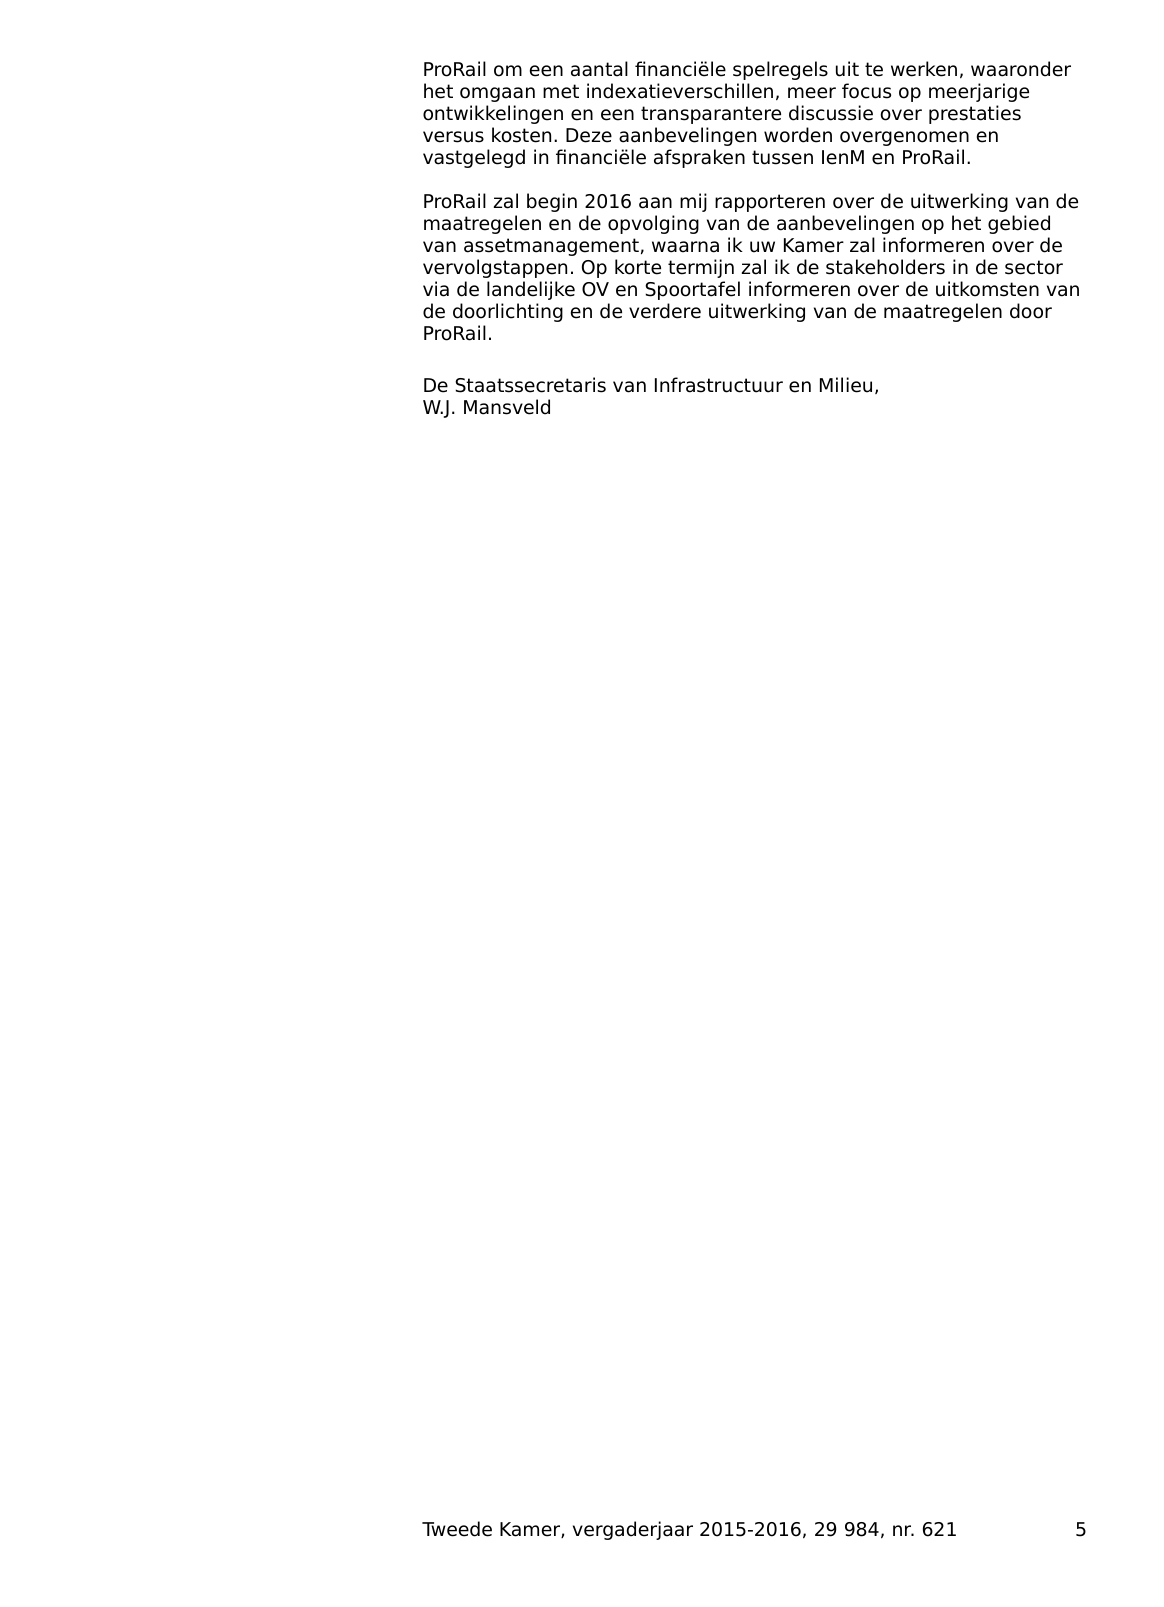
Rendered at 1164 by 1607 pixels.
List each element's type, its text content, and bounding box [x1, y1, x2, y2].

text ProRail om een aantal financiële spelregels uit te werken, waaronder het omgaan met indexatieverschillen, meer focus op meerjarige ontwikkelingen en een transparantere discussie over prestaties versus kosten. Deze aanbevelingen worden overgenomen en vastgelegd in financiële afspraken tussen IenM en ProRail. [422, 59, 1087, 169]
text De Staatssecretaris van Infrastructuur en Milieu, W.J. Mansveld [422, 375, 1087, 419]
text ProRail zal begin 2016 aan mij rapporteren over de uitwerking van de maatregelen en de opvolging van de aanbevelingen op het gebied van assetmanagement, waarna ik uw Kamer zal informeren over de vervolgstappen. Op korte termijn zal ik de stakeholders in de sector via de landelijke OV en Spoortafel informeren over de uitkomsten van de doorlichting en de verdere uitwerking van de maatregelen door ProRail. [422, 191, 1087, 345]
